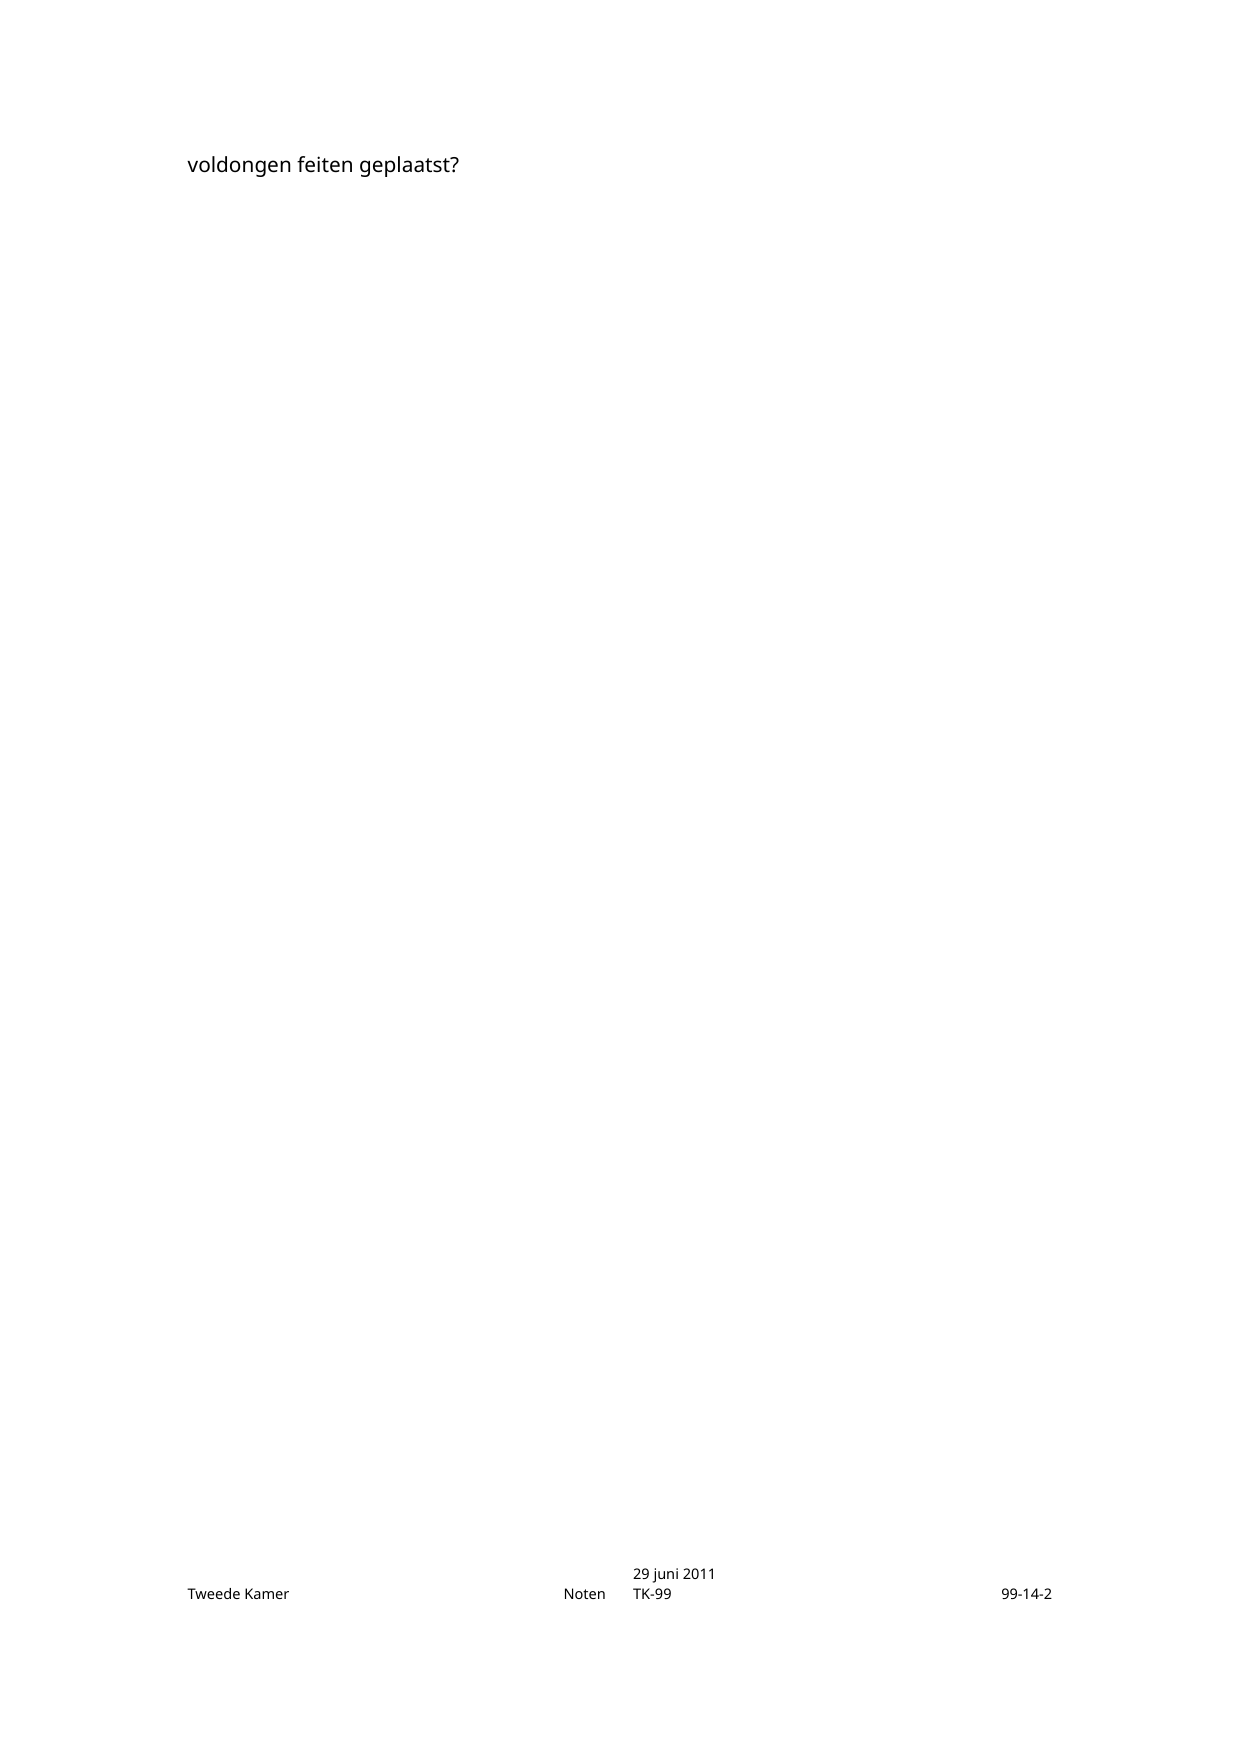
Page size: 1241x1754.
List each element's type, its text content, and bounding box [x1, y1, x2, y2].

text voldongen feiten geplaatst? [187, 150, 605, 178]
